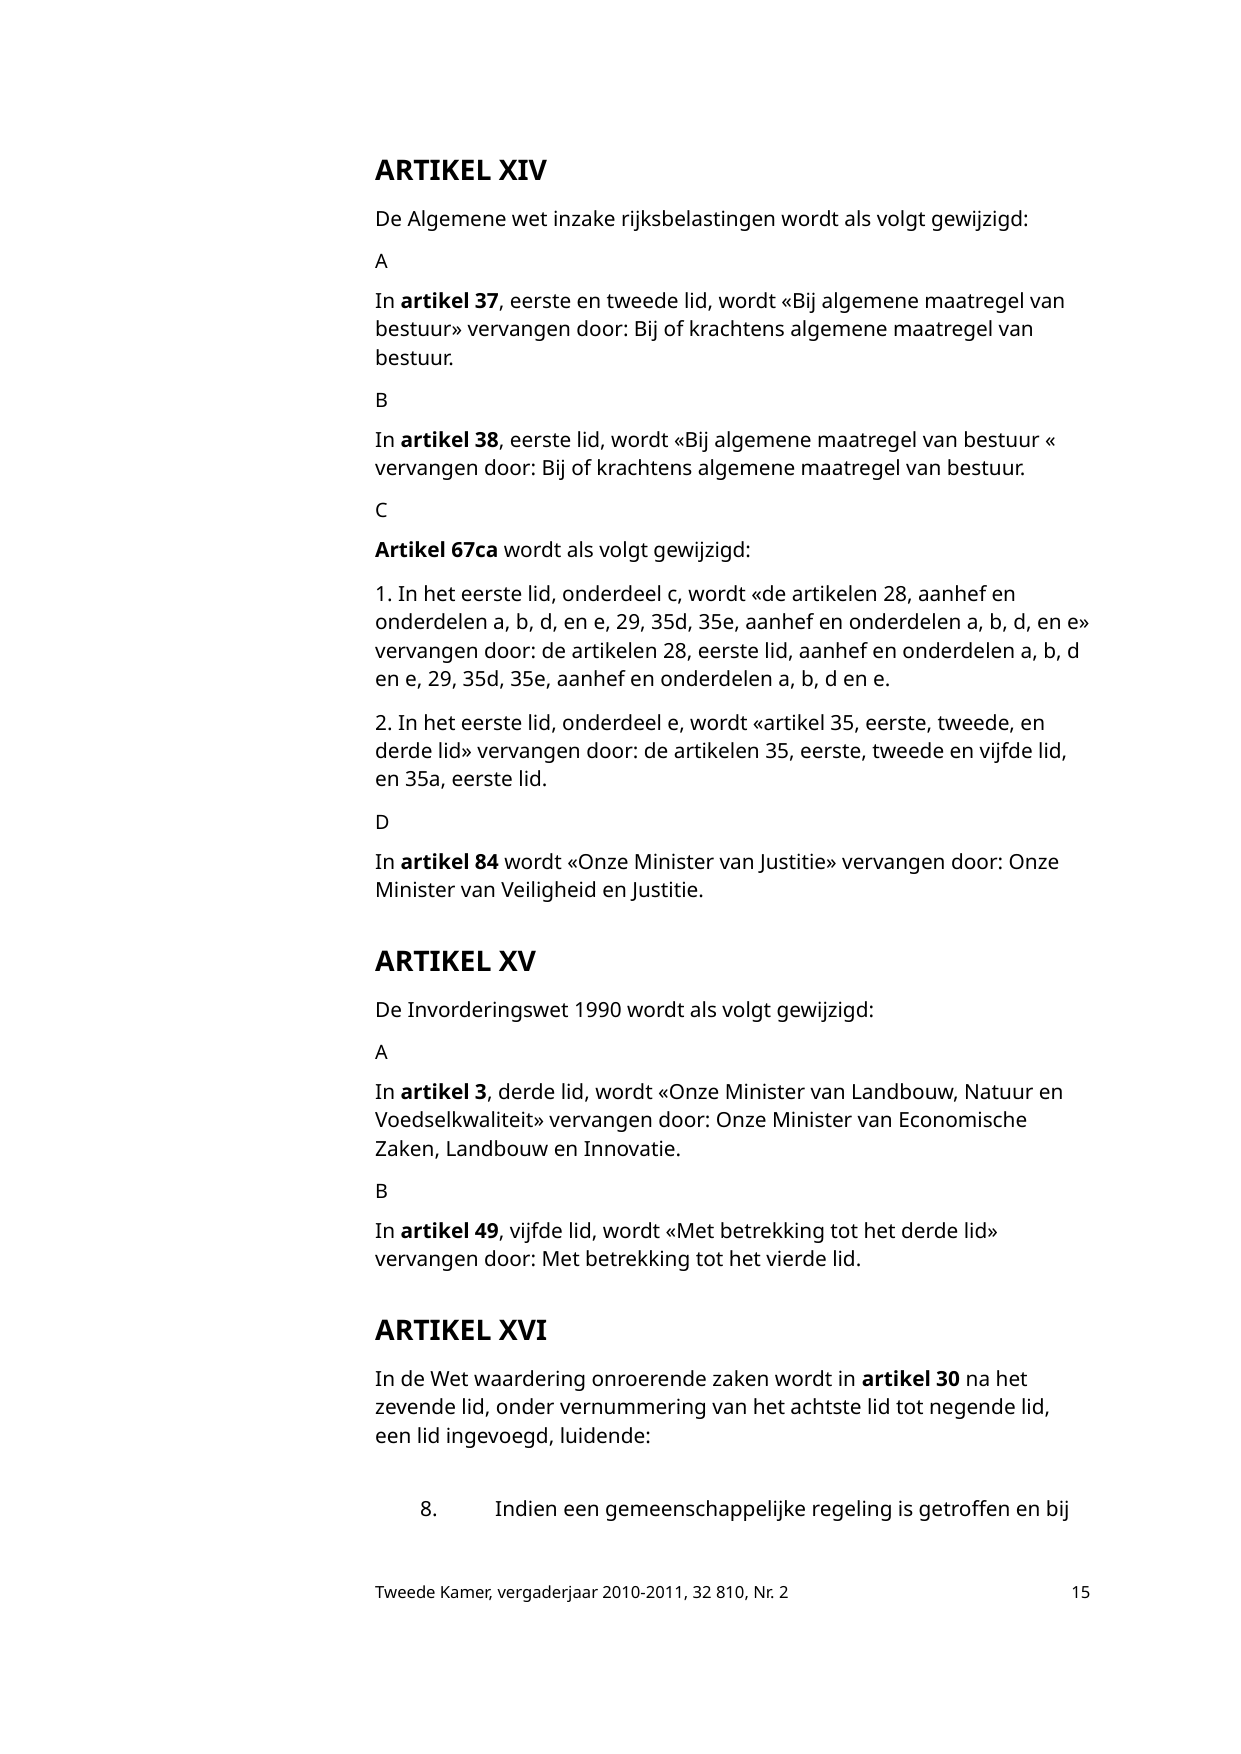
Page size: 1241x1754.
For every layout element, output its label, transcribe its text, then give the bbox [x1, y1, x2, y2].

text De Algemene wet inzake rijksbelastingen wordt als volgt gewijzigd: [375, 204, 1090, 232]
text De Invorderingswet 1990 wordt als volgt gewijzigd: [375, 995, 1090, 1023]
text In artikel 49, vijfde lid, wordt «Met betrekking tot het derde lid» vervangen door: Met betrekking tot het vierde lid. [375, 1216, 1090, 1273]
text B [375, 1177, 1090, 1204]
text 2. In het eerste lid, onderdeel e, wordt «artikel 35, eerste, tweede, en derde lid» vervangen door: de artikelen 35, eerste, tweede en vijfde lid, en 35a, eerste lid. [375, 708, 1090, 793]
subtitle ARTIKEL XVI [375, 1310, 1090, 1349]
text In de Wet waardering onroerende zaken wordt in artikel 30 na het zevende lid, onder vernummering van het achtste lid tot negende lid, een lid ingevoegd, luidende: [375, 1364, 1090, 1449]
text Artikel 67ca wordt als volgt gewijzigd: [375, 536, 1090, 564]
text 1. In het eerste lid, onderdeel c, wordt «de artikelen 28, aanhef en onderdelen a, b, d, en e, 29, 35d, 35e, aanhef en onderdelen a, b, d, en e» vervangen door: de artikelen 28, eerste lid, aanhef en onderdelen a, b, d en e, 29, 35d, 35e, aanhef en onderdelen a, b, d en e. [375, 579, 1090, 693]
subtitle ARTIKEL XV [375, 941, 1090, 980]
text D [375, 808, 1090, 835]
text A [375, 1038, 1090, 1065]
text A [375, 247, 1090, 274]
text C [375, 497, 1090, 524]
list Indien een gemeenschappelijke regeling is getroffen en bij [420, 1494, 1090, 1523]
subtitle ARTIKEL XIV [375, 150, 1090, 189]
text In artikel 84 wordt «Onze Minister van Justitie» vervangen door: Onze Minister van Veiligheid en Justitie. [375, 847, 1090, 904]
text In artikel 3, derde lid, wordt «Onze Minister van Landbouw, Natuur en Voedselkwaliteit» vervangen door: Onze Minister van Economische Zaken, Landbouw en Innovatie. [375, 1077, 1090, 1162]
text In artikel 37, eerste en tweede lid, wordt «Bij algemene maatregel van bestuur» vervangen door: Bij of krachtens algemene maatregel van bestuur. [375, 286, 1090, 371]
text In artikel 38, eerste lid, wordt «Bij algemene maatregel van bestuur « vervangen door: Bij of krachtens algemene maatregel van bestuur. [375, 425, 1090, 482]
text B [375, 386, 1090, 413]
